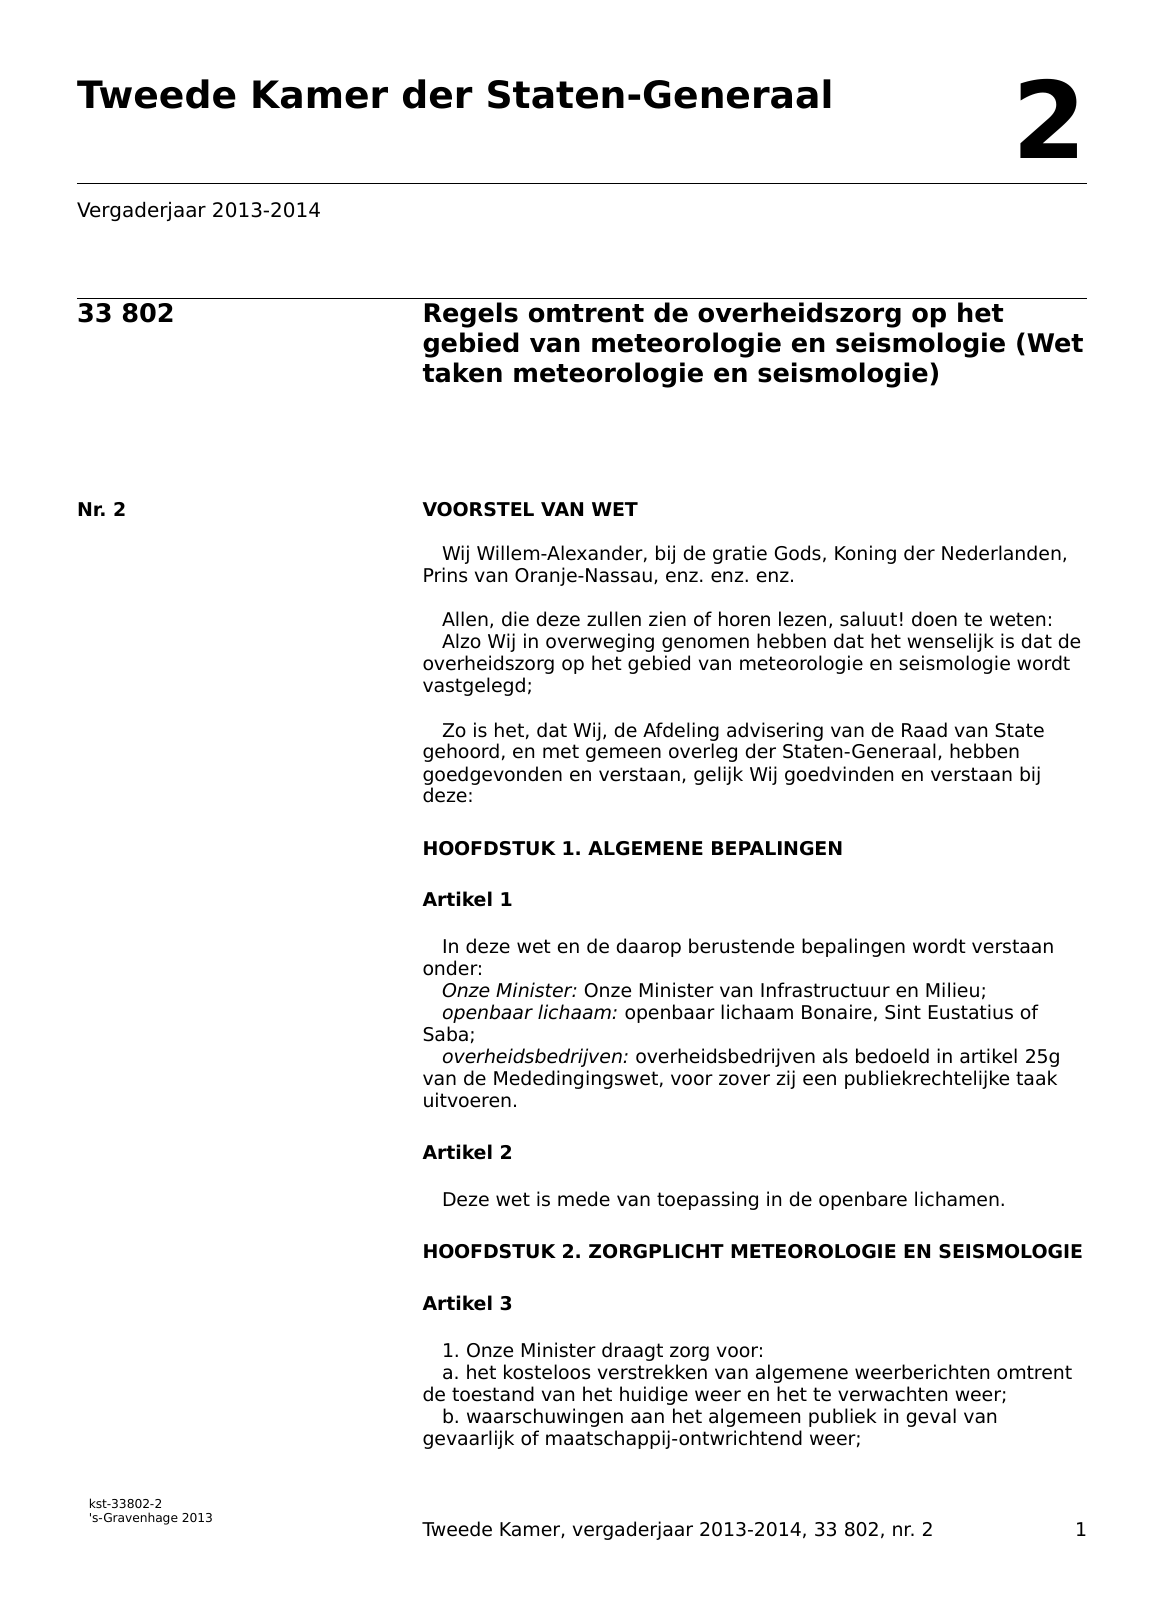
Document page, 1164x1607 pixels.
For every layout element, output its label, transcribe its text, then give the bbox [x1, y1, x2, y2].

subtitle Nr. 2 VOORSTEL VAN WET [77, 499, 1087, 521]
subtitle 33 802 Regels omtrent de overheidszorg op het gebied van meteorologie en seismologie (Wet taken meteorologie en seismologie) [77, 299, 1087, 388]
text openbaar lichaam: openbaar lichaam Bonaire, Sint Eustatius of Saba; [422, 1002, 1087, 1046]
text Deze wet is mede van toepassing in de openbare lichamen. [422, 1189, 1087, 1211]
text 1. Onze Minister draagt zorg voor: [422, 1340, 1087, 1362]
table_cell Vergaderjaar 2013-2014 [77, 184, 1087, 298]
table_header Tweede Kamer der Staten-Generaal [77, 59, 886, 183]
subtitle Artikel 1 [422, 889, 1087, 911]
subtitle Artikel 2 [422, 1142, 1087, 1164]
text kst-33802-2 [88, 1497, 323, 1511]
text Allen, die deze zullen zien of horen lezen, saluut! doen te weten: [422, 609, 1087, 631]
text overheidsbedrijven: overheidsbedrijven als bedoeld in artikel 25g van de Mededingingswet, voor zover zij een publiekrechtelijke taak uitvoeren. [422, 1046, 1087, 1112]
text 's-Gravenhage 2013 [88, 1511, 323, 1525]
text b. waarschuwingen aan het algemeen publiek in geval van gevaarlijk of maatschappij-ontwrichtend weer; [422, 1406, 1087, 1450]
subtitle HOOFDSTUK 2. ZORGPLICHT METEOROLOGIE EN SEISMOLOGIE [422, 1241, 1087, 1263]
text In deze wet en de daarop berustende bepalingen wordt verstaan onder: [422, 936, 1087, 980]
text Zo is het, dat Wij, de Afdeling advisering van de Raad van State gehoord, en met gemeen overleg der Staten-Generaal, hebben goedgevonden en verstaan, gelijk Wij goedvinden en verstaan bij deze: [422, 719, 1087, 807]
text Wij Willem-Alexander, bij de gratie Gods, Koning der Nederlanden, Prins van Oranje-Nassau, enz. enz. enz. [422, 543, 1087, 587]
text a. het kosteloos verstrekken van algemene weerberichten omtrent de toestand van het huidige weer en het te verwachten weer; [422, 1362, 1087, 1406]
text Alzo Wij in overweging genomen hebben dat het wenselijk is dat de overheidszorg op het gebied van meteorologie en seismologie wordt vastgelegd; [422, 631, 1087, 697]
text Onze Minister: Onze Minister van Infrastructuur en Milieu; [422, 980, 1087, 1002]
subtitle Artikel 3 [422, 1293, 1087, 1315]
table_header 2 [886, 59, 1087, 183]
subtitle HOOFDSTUK 1. ALGEMENE BEPALINGEN [422, 837, 1087, 859]
